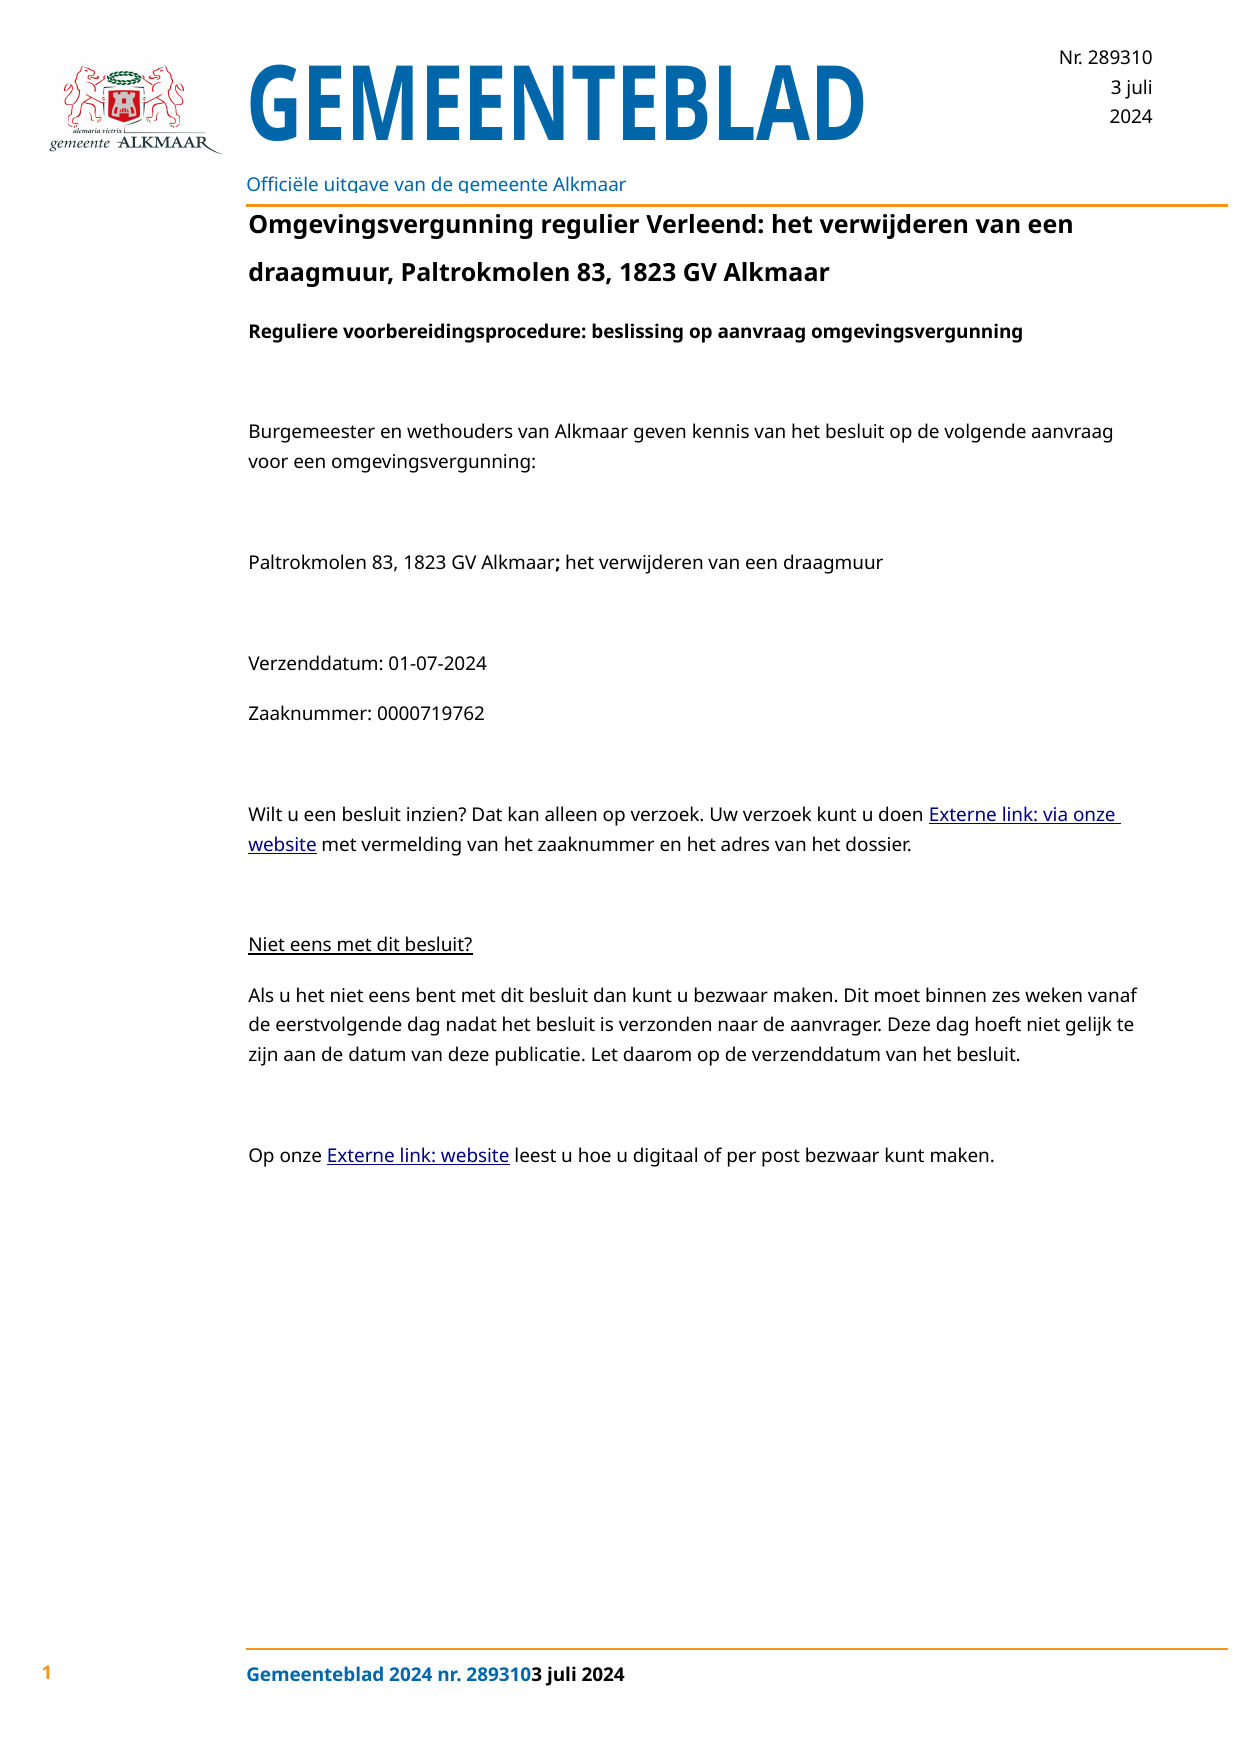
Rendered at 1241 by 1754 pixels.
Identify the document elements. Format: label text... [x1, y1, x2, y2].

text Wilt u een besluit inzien? Dat kan alleen op verzoek. Uw verzoek kunt u doen Externe link: via onze website met vermelding van het zaaknummer en het adres van het dossier. [248, 801, 1152, 857]
text Niet eens met dit besluit? [248, 932, 1152, 957]
text Omgevingsvergunning regulier Verleend: het verwijderen van een draagmuur, Paltrokmolen 83, 1823 GV Alkmaar [248, 207, 1152, 288]
text Reguliere voorbereidingsprocedure: beslissing op aanvraag omgevingsvergunning [248, 318, 1152, 344]
text Paltrokmolen 83, 1823 GV Alkmaar; het verwijderen van een draagmuur [248, 549, 1152, 575]
picture [41, 47, 231, 172]
text Verzenddatum: 01-07-2024 [248, 650, 1152, 676]
text Burgemeester en wethouders van Alkmaar geven kennis van het besluit op de volgende aanvraag voor een omgevingsvergunning: [248, 419, 1152, 474]
text Als u het niet eens bent met dit besluit dan kunt u bezwaar maken. Dit moet binnen zes weken vanaf de eerstvolgende dag nadat het besluit is verzonden naar de aanvrager. Deze dag hoeft niet gelijk te zijn aan de datum van deze publicatie. Let daarom op de verzenddatum van het besluit. [248, 982, 1152, 1067]
text Zaaknummer: 0000719762 [248, 700, 1152, 726]
text Op onze Externe link: website leest u hoe u digitaal of per post bezwaar kunt maken. [248, 1142, 1152, 1168]
